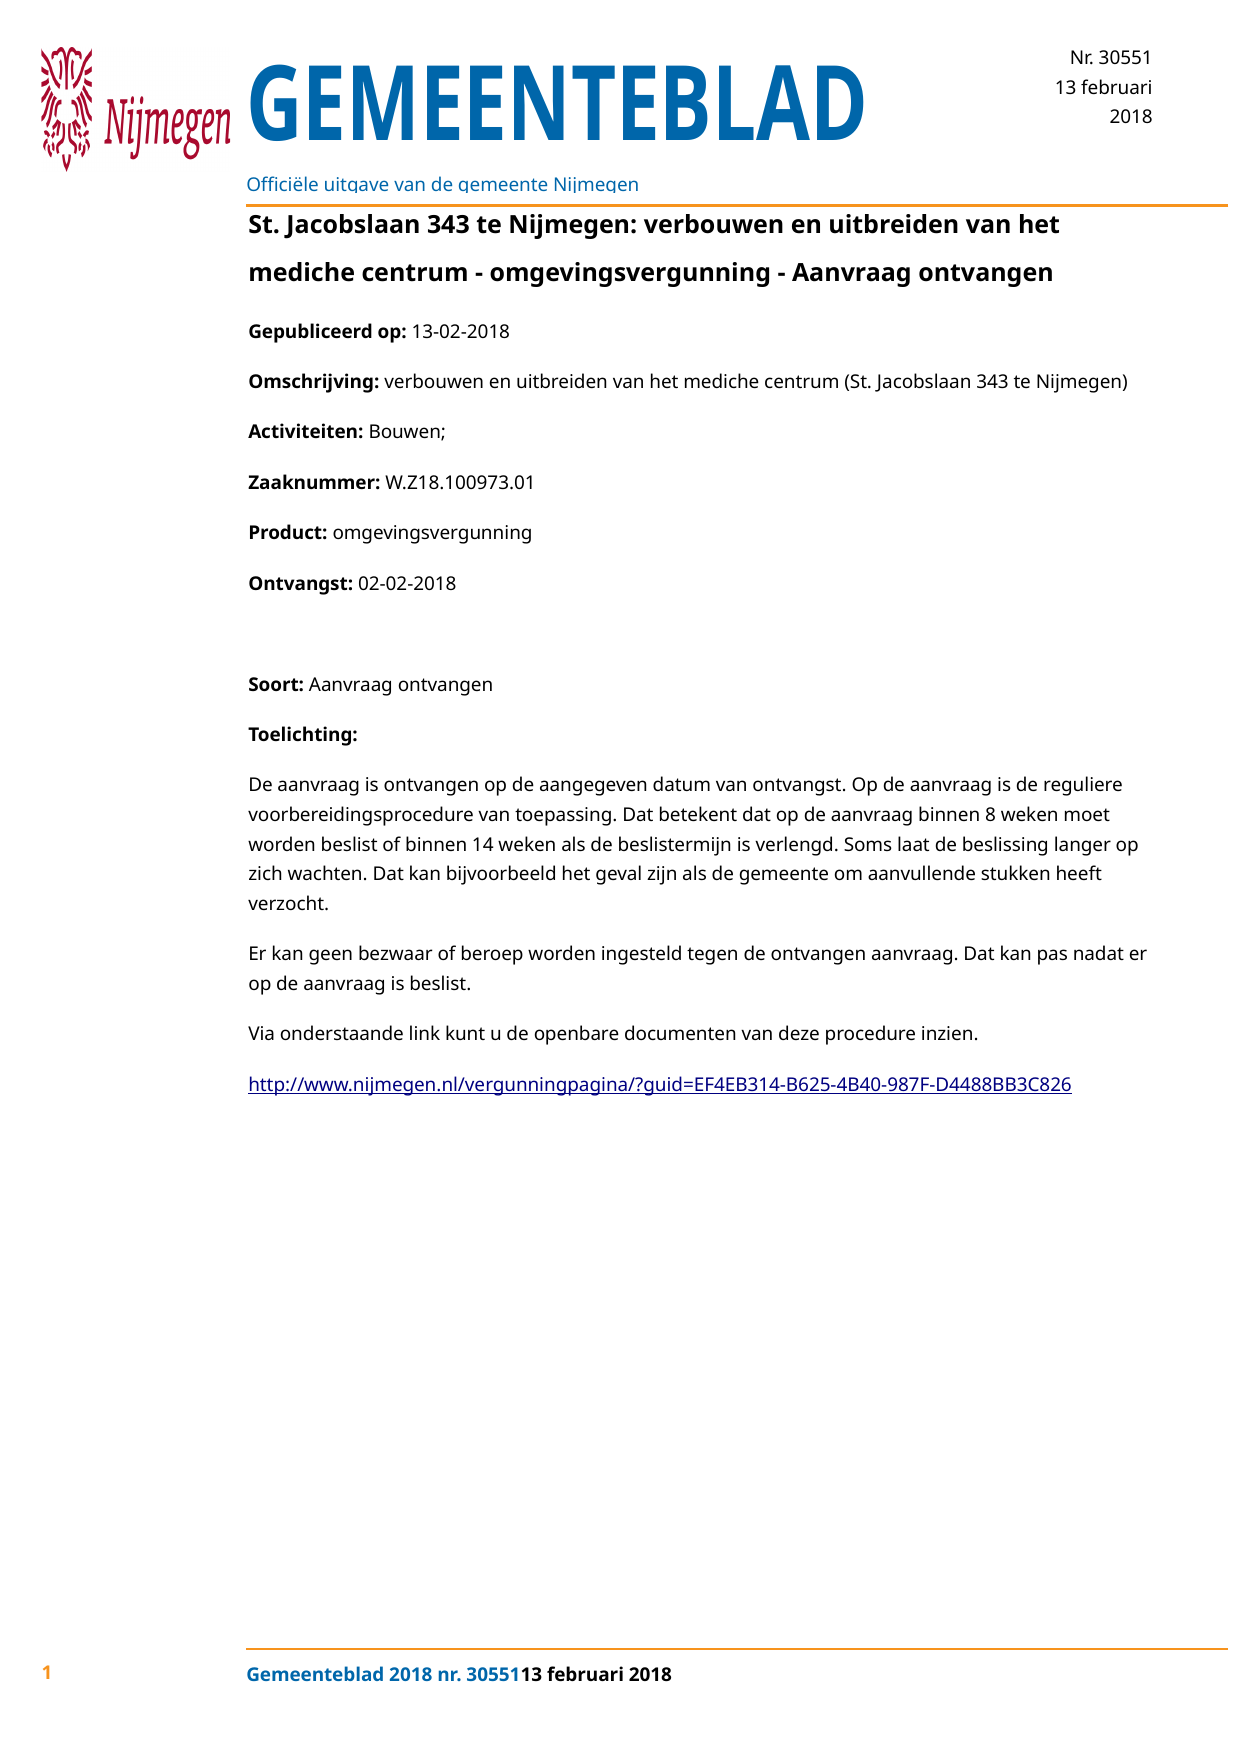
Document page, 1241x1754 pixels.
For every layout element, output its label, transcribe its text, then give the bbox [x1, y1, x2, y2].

text Activiteiten: Bouwen; [248, 419, 1152, 444]
text Er kan geen bezwaar of beroep worden ingesteld tegen de ontvangen aanvraag. Dat kan pas nadat er op de aanvraag is beslist. [248, 940, 1152, 996]
text Product: omgevingsvergunning [248, 519, 1152, 545]
text Toelichting: [248, 721, 1152, 747]
text Soort: Aanvraag ontvangen [248, 671, 1152, 697]
text Omschrijving: verbouwen en uitbreiden van het mediche centrum (St. Jacobslaan 343 te Nijmegen) [248, 368, 1152, 394]
text Ontvangst: 02-02-2018 [248, 570, 1152, 596]
text De aanvraag is ontvangen op de aangegeven datum van ontvangst. Op de aanvraag is de reguliere voorbereidingsprocedure van toepassing. Dat betekent dat op de aanvraag binnen 8 weken moet worden beslist of binnen 14 weken als de beslistermijn is verlengd. Soms laat de beslissing langer op zich wachten. Dat kan bijvoorbeeld het geval zijn als de gemeente om aanvullende stukken heeft verzocht. [248, 772, 1152, 916]
text Gepubliceerd op: 13-02-2018 [248, 318, 1152, 344]
text St. Jacobslaan 343 te Nijmegen: verbouwen en uitbreiden van het mediche centrum - omgevingsvergunning - Aanvraag ontvangen [248, 207, 1152, 288]
text http://www.nijmegen.nl/vergunningpagina/?guid=EF4EB314-B625-4B40-987F-D4488BB3C826 [248, 1071, 1152, 1097]
text Via onderstaande link kunt u de openbare documenten van deze procedure inzien. [248, 1020, 1152, 1046]
text Zaaknummer: W.Z18.100973.01 [248, 469, 1152, 495]
picture [41, 47, 231, 172]
